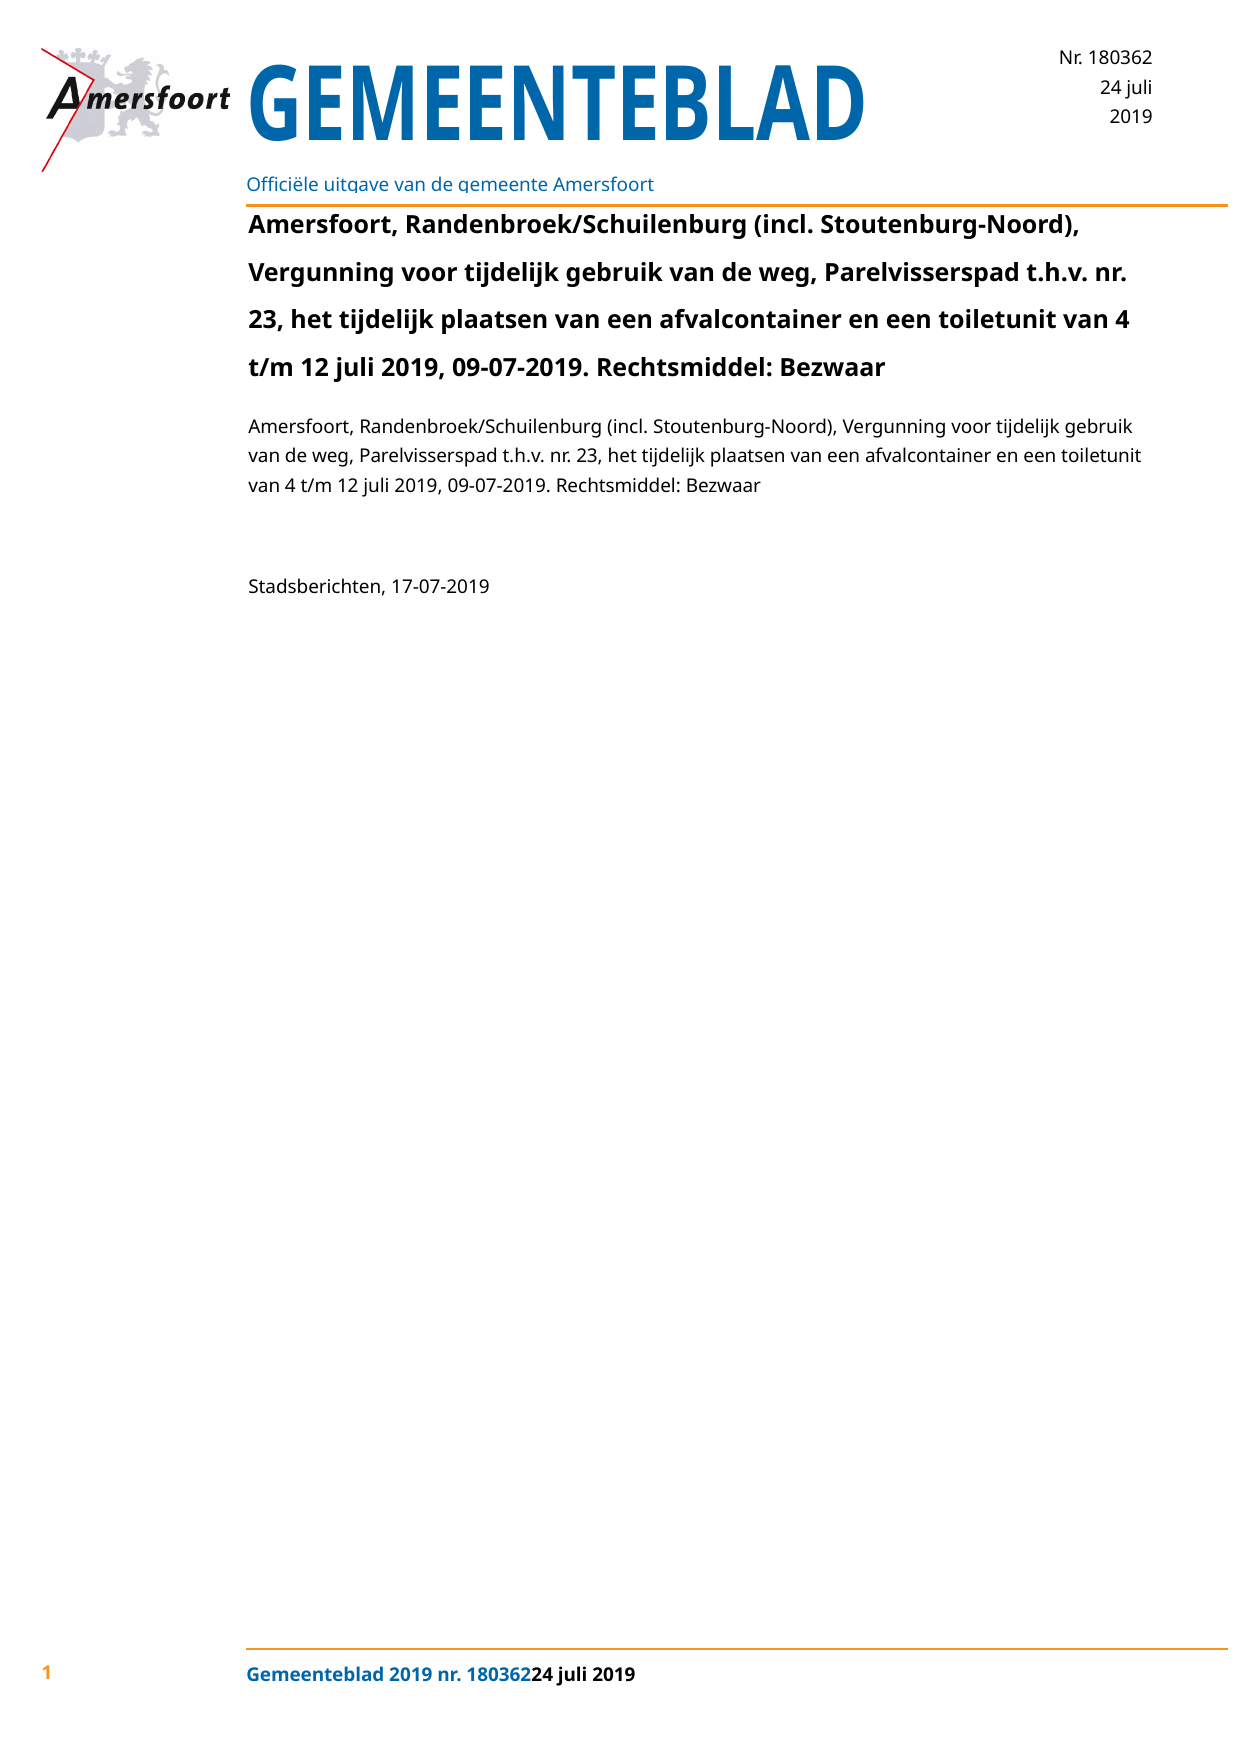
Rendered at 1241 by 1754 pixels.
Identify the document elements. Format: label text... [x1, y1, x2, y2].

text Amersfoort, Randenbroek/Schuilenburg (incl. Stoutenburg-Noord), Vergunning voor tijdelijk gebruik van de weg, Parelvisserspad t.h.v. nr. 23, het tijdelijk plaatsen van een afvalcontainer en een toiletunit van 4 t/m 12 juli 2019, 09-07-2019. Rechtsmiddel: Bezwaar [248, 207, 1152, 384]
text Amersfoort, Randenbroek/Schuilenburg (incl. Stoutenburg-Noord), Vergunning voor tijdelijk gebruik van de weg, Parelvisserspad t.h.v. nr. 23, het tijdelijk plaatsen van een afvalcontainer en een toiletunit van 4 t/m 12 juli 2019, 09-07-2019. Rechtsmiddel: Bezwaar [248, 413, 1152, 498]
picture [41, 47, 231, 172]
text Stadsberichten, 17-07-2019 [248, 573, 1152, 599]
